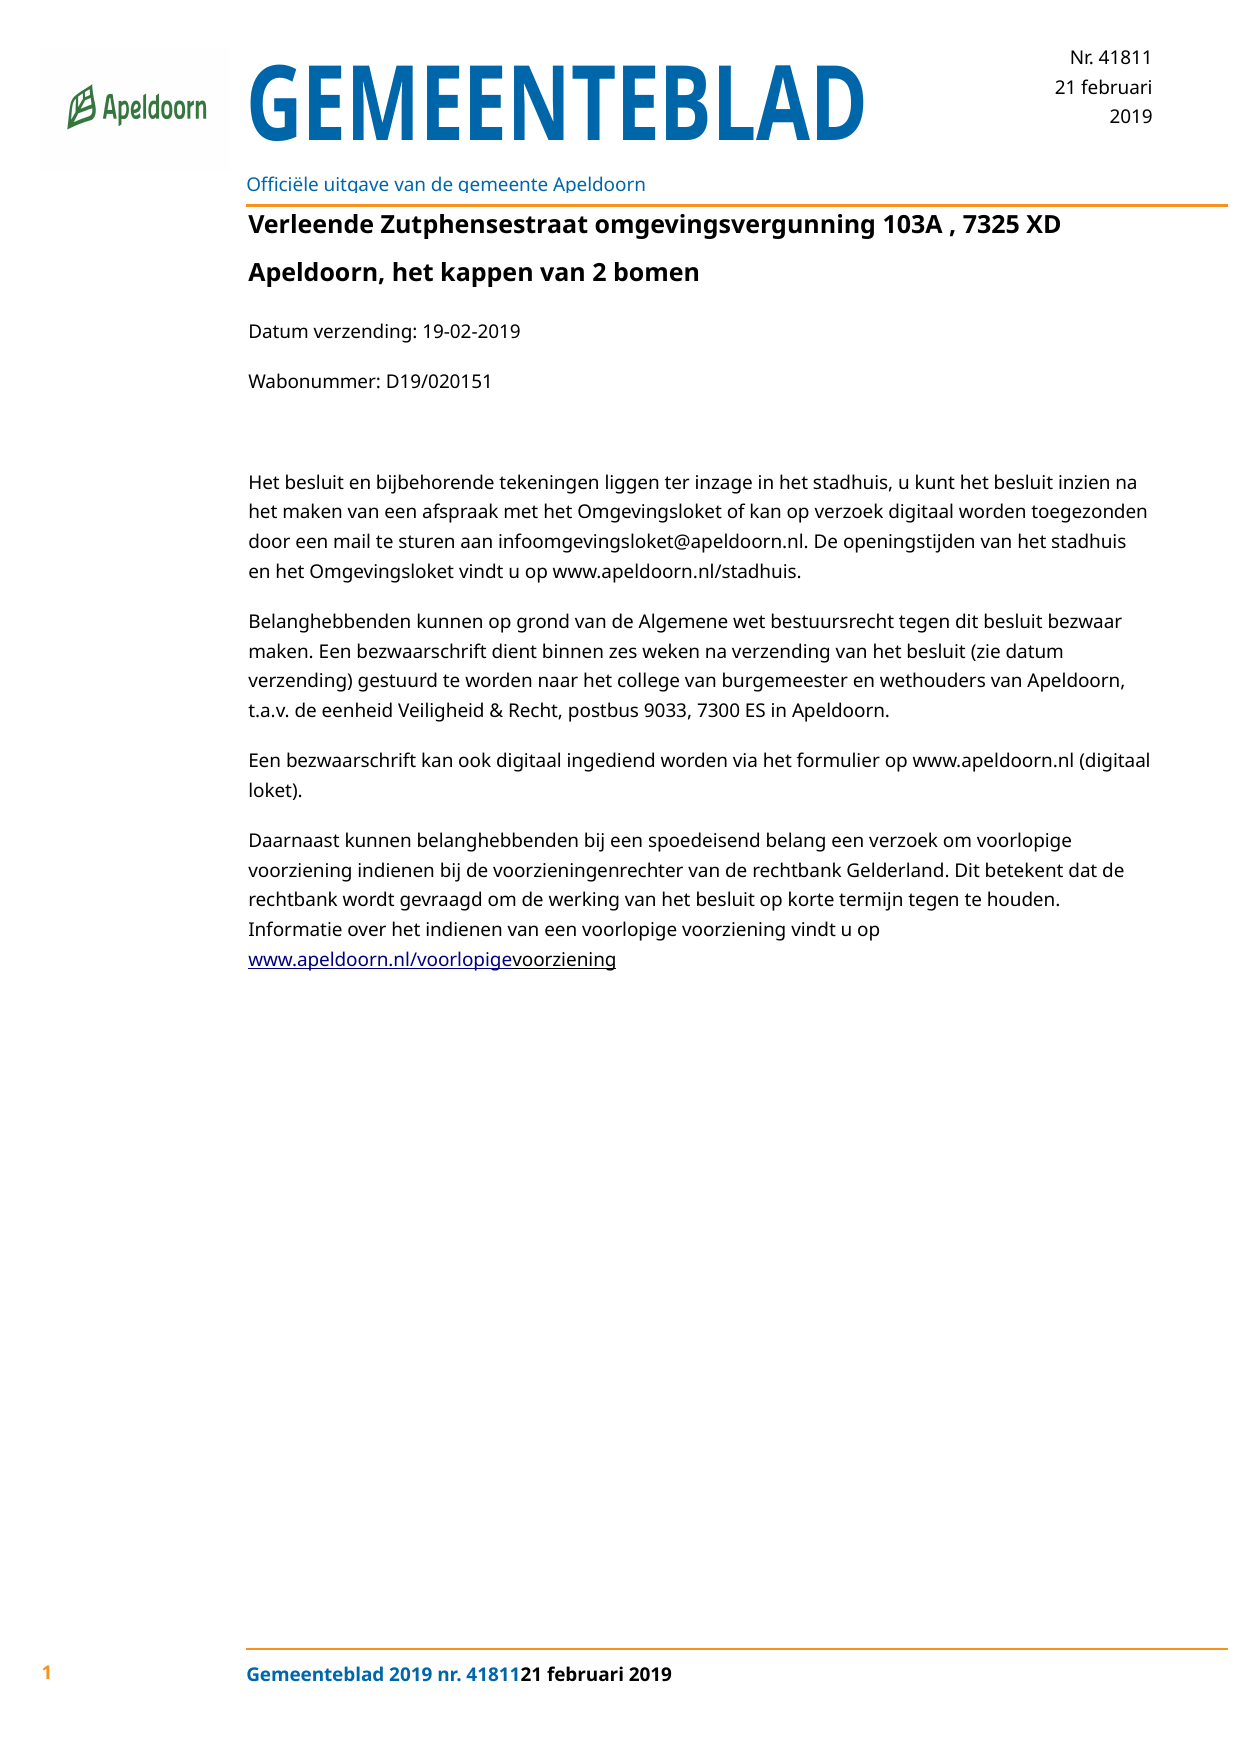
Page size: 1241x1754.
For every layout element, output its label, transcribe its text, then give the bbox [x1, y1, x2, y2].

text Verleende Zutphensestraat omgevingsvergunning 103A , 7325 XD Apeldoorn, het kappen van 2 bomen [248, 207, 1152, 288]
picture [41, 47, 231, 172]
text Daarnaast kunnen belanghebbenden bij een spoedeisend belang een verzoek om voorlopige voorziening indienen bij de voorzieningenrechter van de rechtbank Gelderland. Dit betekent dat de rechtbank wordt gevraagd om de werking van het besluit op korte termijn tegen te houden. Informatie over het indienen van een voorlopige voorziening vindt u op www.apeldoorn.nl/voorlopigevoorziening [248, 827, 1152, 972]
text Datum verzending: 19-02-2019 [248, 318, 1152, 344]
text Belanghebbenden kunnen op grond van de Algemene wet bestuursrecht tegen dit besluit bezwaar maken. Een bezwaarschrift dient binnen zes weken na verzending van het besluit (zie datum verzending) gestuurd te worden naar het college van burgemeester en wethouders van Apeldoorn, t.a.v. de eenheid Veiligheid & Recht, postbus 9033, 7300 ES in Apeldoorn. [248, 608, 1152, 723]
text Een bezwaarschrift kan ook digitaal ingediend worden via het formulier op www.apeldoorn.nl (digitaal loket). [248, 747, 1152, 803]
text Wabonummer: D19/020151 [248, 368, 1152, 394]
text Het besluit en bijbehorende tekeningen liggen ter inzage in het stadhuis, u kunt het besluit inzien na het maken van een afspraak met het Omgevingsloket of kan op verzoek digitaal worden toegezonden door een mail te sturen aan infoomgevingsloket@apeldoorn.nl. De openingstijden van het stadhuis en het Omgevingsloket vindt u op www.apeldoorn.nl/stadhuis. [248, 469, 1152, 584]
